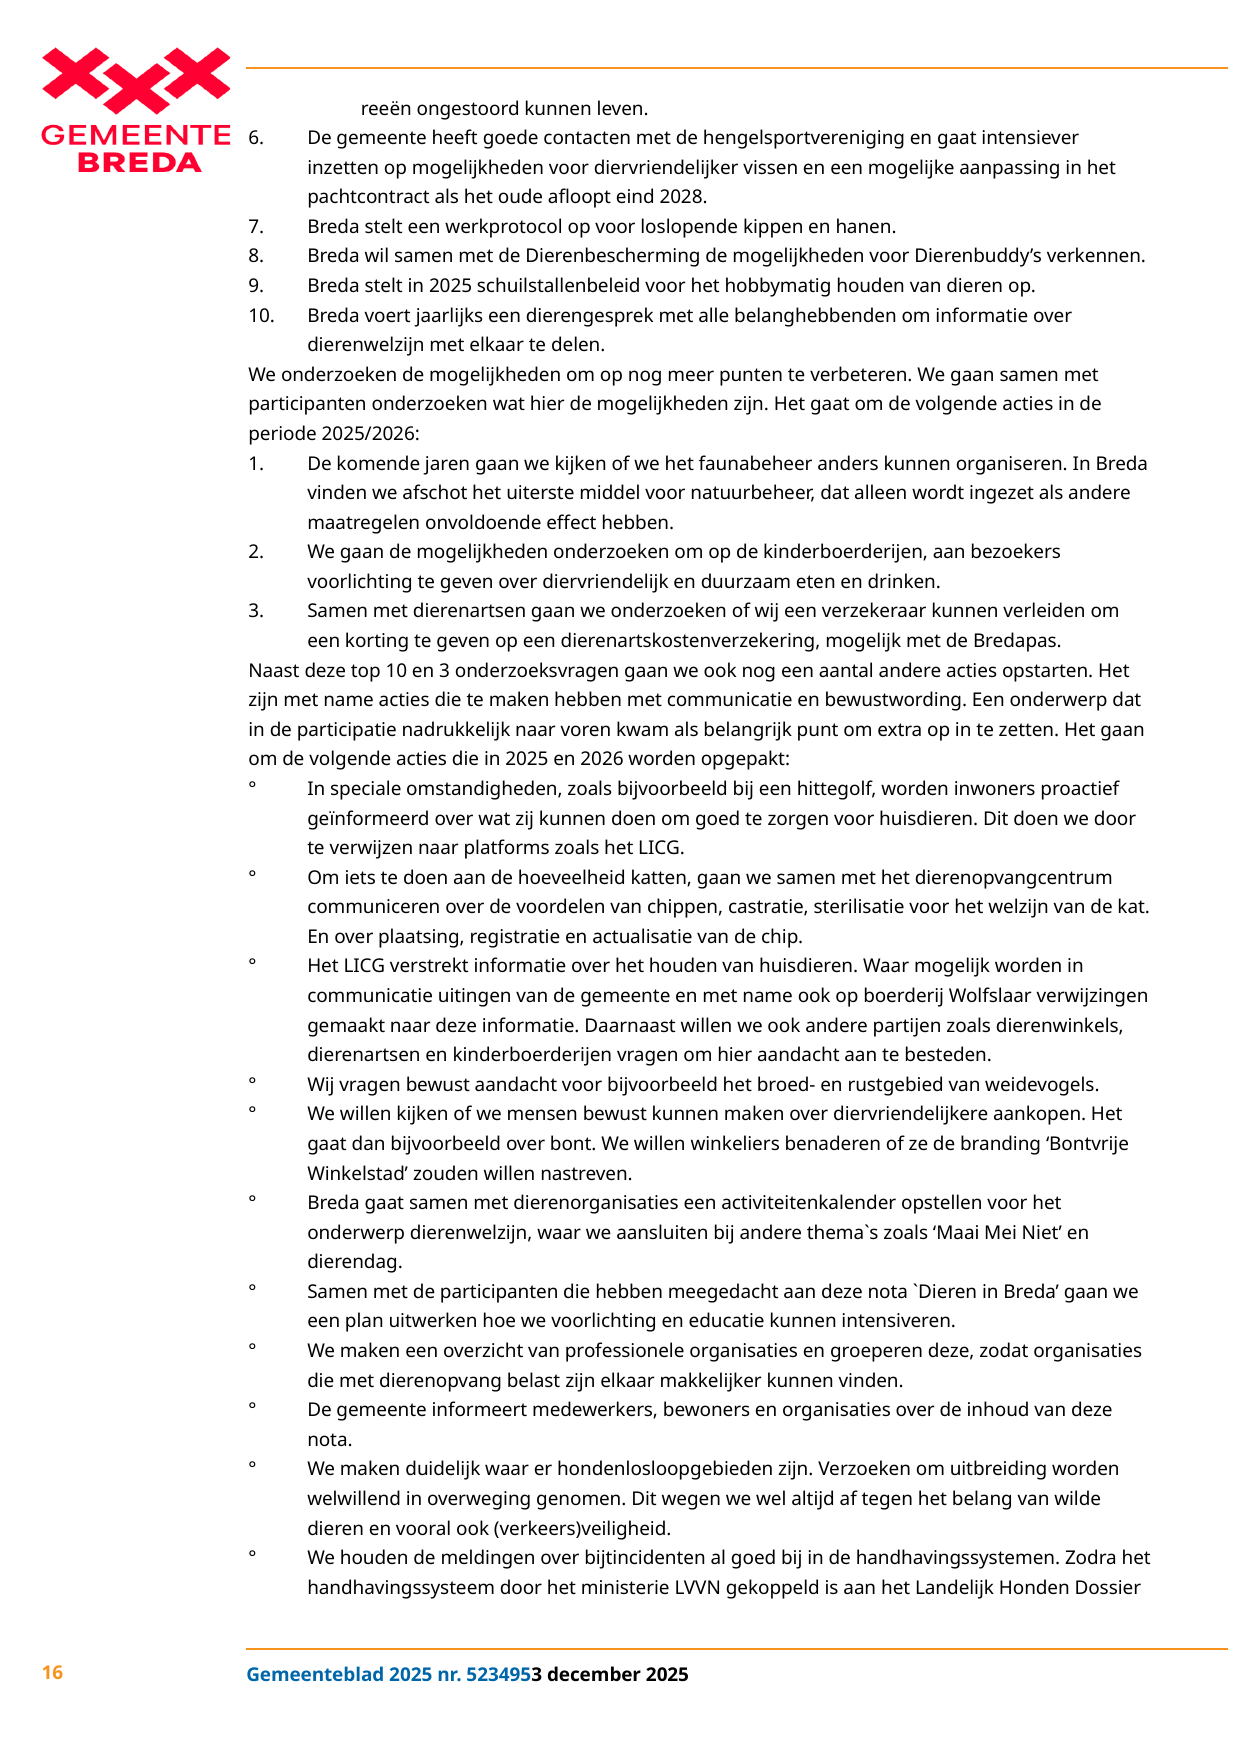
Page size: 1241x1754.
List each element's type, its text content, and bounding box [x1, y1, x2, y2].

list Wij vragen bewust aandacht voor bijvoorbeeld het broed- en rustgebied van weidevogels. [248, 1071, 1152, 1097]
list Breda voert jaarlijks een dierengesprek met alle belanghebbenden om informatie over dierenwelzijn met elkaar te delen. [248, 302, 1152, 357]
list De komende jaren gaan we kijken of we het faunabeheer anders kunnen organiseren. In Breda vinden we afschot het uiterste middel voor natuurbeheer, dat alleen wordt ingezet als andere maatregelen onvoldoende effect hebben. [248, 450, 1152, 535]
list reeën ongestoord kunnen leven. [323, 95, 1152, 121]
list Samen met dierenartsen gaan we onderzoeken of wij een verzekeraar kunnen verleiden om een korting te geven op een dierenartskostenverzekering, mogelijk met de Bredapas. [248, 598, 1152, 653]
list Breda wil samen met de Dierenbescherming de mogelijkheden voor Dierenbuddy’s verkennen. [248, 243, 1152, 268]
list We houden de meldingen over bijtincidenten al goed bij in de handhavingssystemen. Zodra het handhavingssysteem door het ministerie LVVN gekoppeld is aan het Landelijk Honden Dossier [248, 1544, 1152, 1600]
list We maken een overzicht van professionele organisaties en groeperen deze, zodat organisaties die met dierenopvang belast zijn elkaar makkelijker kunnen vinden. [248, 1337, 1152, 1393]
list Samen met de participanten die hebben meegedacht aan deze nota `Dieren in Breda’ gaan we een plan uitwerken hoe we voorlichting en educatie kunnen intensiveren. [248, 1278, 1152, 1333]
picture [41, 47, 231, 172]
list Breda stelt in 2025 schuilstallenbeleid voor het hobbymatig houden van dieren op. [248, 272, 1152, 298]
list We maken duidelijk waar er hondenlosloopgebieden zijn. Verzoeken om uitbreiding worden welwillend in overweging genomen. Dit wegen we wel altijd af tegen het belang van wilde dieren en vooral ook (verkeers)veiligheid. [248, 1456, 1152, 1541]
list We gaan de mogelijkheden onderzoeken om op de kinderboerderijen, aan bezoekers voorlichting te geven over diervriendelijk en duurzaam eten en drinken. [248, 538, 1152, 594]
list Het LICG verstrekt informatie over het houden van huisdieren. Waar mogelijk worden in communicatie uitingen van de gemeente en met name ook op boerderij Wolfslaar verwijzingen gemaakt naar deze informatie. Daarnaast willen we ook andere partijen zoals dierenwinkels, dierenartsen en kinderboerderijen vragen om hier aandacht aan te besteden. [248, 953, 1152, 1067]
list In speciale omstandigheden, zoals bijvoorbeeld bij een hittegolf, worden inwoners proactief geïnformeerd over wat zij kunnen doen om goed te zorgen voor huisdieren. Dit doen we door te verwijzen naar platforms zoals het LICG. [248, 775, 1152, 860]
list De gemeente heeft goede contacten met de hengelsportvereniging en gaat intensiever inzetten op mogelijkheden voor diervriendelijker vissen en een mogelijke aanpassing in het pachtcontract als het oude afloopt eind 2028. [248, 124, 1152, 209]
list Breda gaat samen met dierenorganisaties een activiteitenkalender opstellen voor het onderwerp dierenwelzijn, waar we aansluiten bij andere thema`s zoals ‘Maai Mei Niet’ en dierendag. [248, 1189, 1152, 1274]
text Naast deze top 10 en 3 onderzoeksvragen gaan we ook nog een aantal andere acties opstarten. Het zijn met name acties die te maken hebben met communicatie en bewustwording. Een onderwerp dat in de participatie nadrukkelijk naar voren kwam als belangrijk punt om extra op in te zetten. Het gaan om de volgende acties die in 2025 en 2026 worden opgepakt: [248, 657, 1152, 771]
text We onderzoeken de mogelijkheden om op nog meer punten te verbeteren. We gaan samen met participanten onderzoeken wat hier de mogelijkheden zijn. Het gaat om de volgende acties in de periode 2025/2026: [248, 361, 1152, 446]
list We willen kijken of we mensen bewust kunnen maken over diervriendelijkere aankopen. Het gaat dan bijvoorbeeld over bont. We willen winkeliers benaderen of ze de branding ‘Bontvrije Winkelstad’ zouden willen nastreven. [248, 1101, 1152, 1186]
list Om iets te doen aan de hoeveelheid katten, gaan we samen met het dierenopvangcentrum communiceren over de voordelen van chippen, castratie, sterilisatie voor het welzijn van de kat. En over plaatsing, registratie en actualisatie van de chip. [248, 864, 1152, 949]
list De gemeente informeert medewerkers, bewoners en organisaties over de inhoud van deze nota. [248, 1396, 1152, 1452]
list Breda stelt een werkprotocol op voor loslopende kippen en hanen. [248, 213, 1152, 239]
